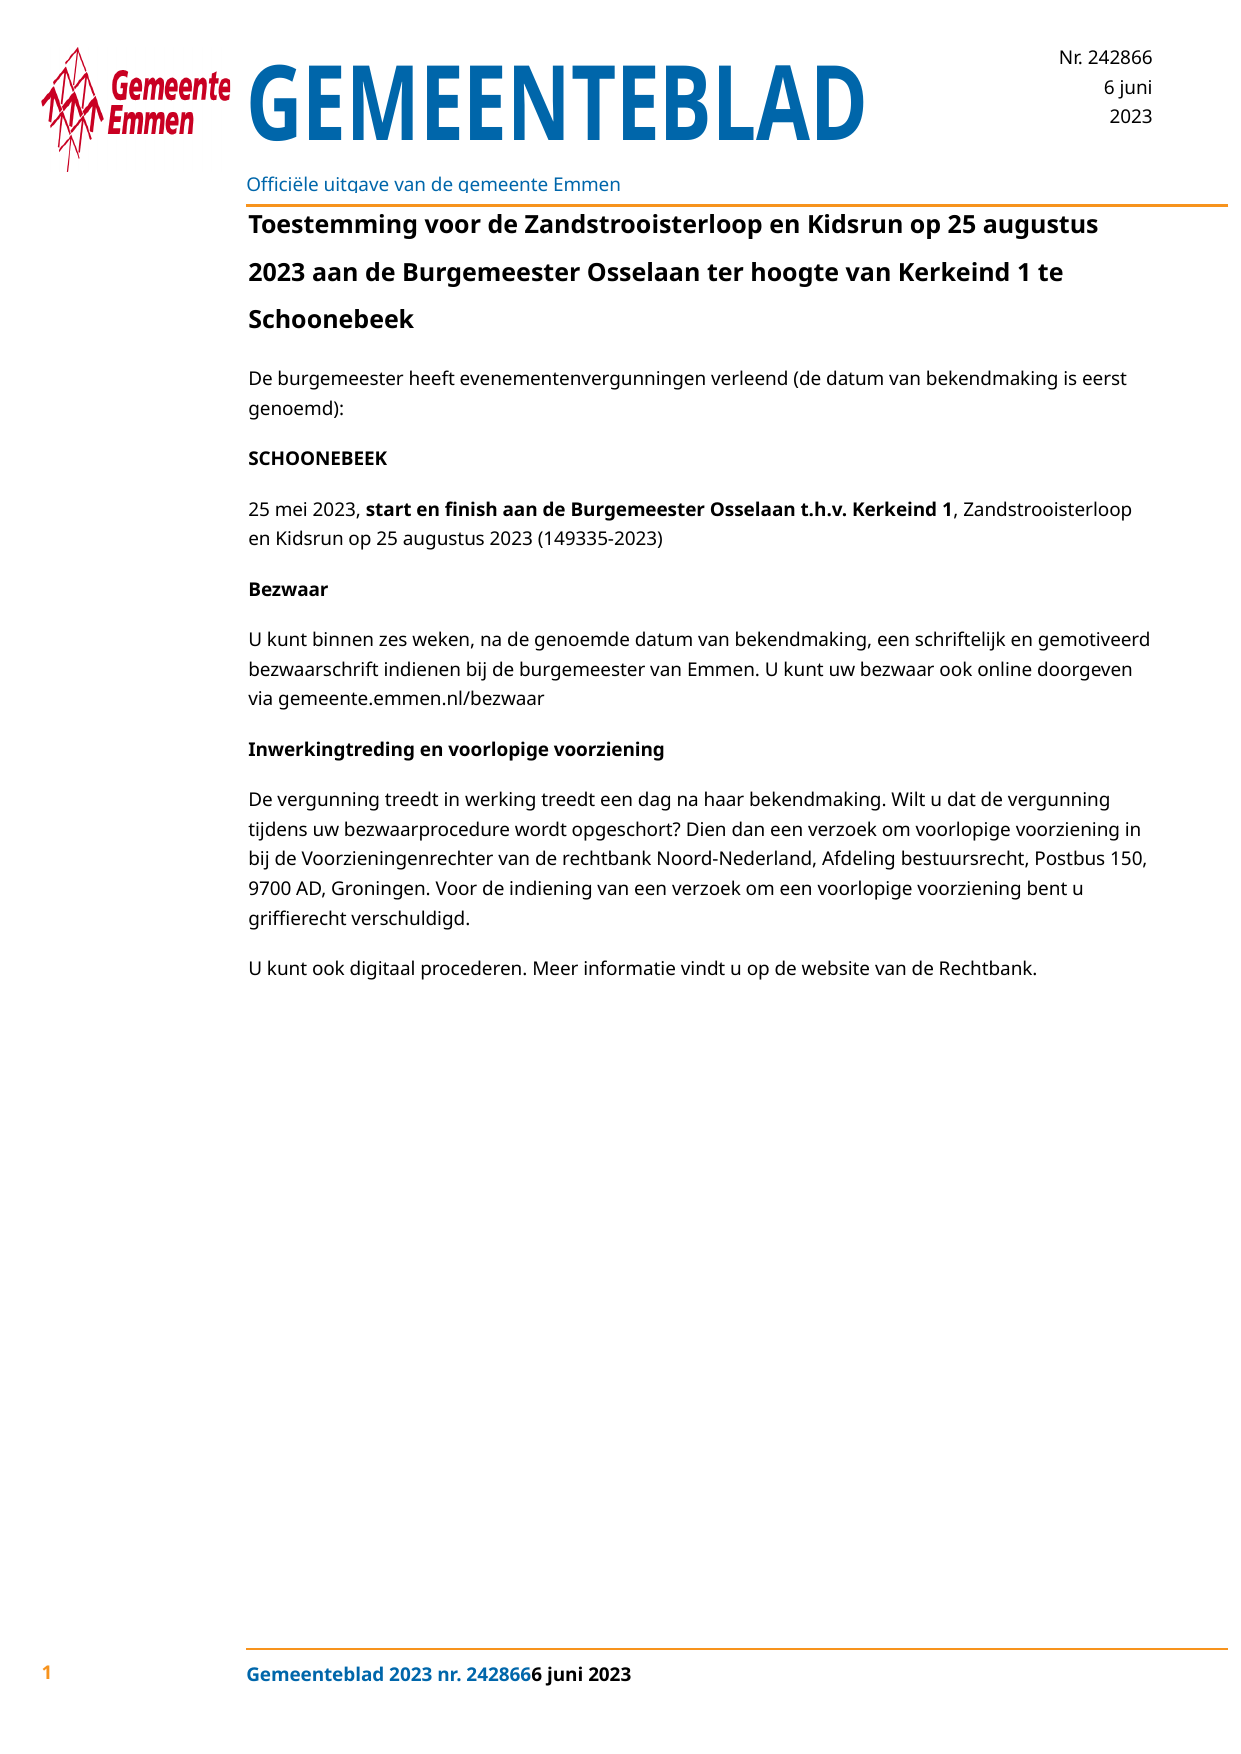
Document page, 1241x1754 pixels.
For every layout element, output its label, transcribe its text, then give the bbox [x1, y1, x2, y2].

text U kunt binnen zes weken, na de genoemde datum van bekendmaking, een schriftelijk en gemotiveerd bezwaarschrift indienen bij de burgemeester van Emmen. U kunt uw bezwaar ook online doorgeven via gemeente.emmen.nl/bezwaar [248, 626, 1152, 711]
text De burgemeester heeft evenementenvergunningen verleend (de datum van bekendmaking is eerst genoemd): [248, 366, 1152, 421]
picture [41, 47, 231, 172]
text 25 mei 2023, start en finish aan de Burgemeester Osselaan t.h.v. Kerkeind 1, Zandstrooisterloop en Kidsrun op 25 augustus 2023 (149335-2023) [248, 496, 1152, 551]
text U kunt ook digitaal procederen. Meer informatie vindt u op de website van de Rechtbank. [248, 955, 1152, 981]
text Toestemming voor de Zandstrooisterloop en Kidsrun op 25 augustus 2023 aan de Burgemeester Osselaan ter hoogte van Kerkeind 1 te Schoonebeek [248, 207, 1152, 336]
text Inwerkingtreding en voorlopige voorziening [248, 736, 1152, 762]
text Bezwaar [248, 576, 1152, 602]
text SCHOONEBEEK [248, 446, 1152, 471]
text De vergunning treedt in werking treedt een dag na haar bekendmaking. Wilt u dat de vergunning tijdens uw bezwaarprocedure wordt opgeschort? Dien dan een verzoek om voorlopige voorziening in bij de Voorzieningenrechter van de rechtbank Noord-Nederland, Afdeling bestuursrecht, Postbus 150, 9700 AD, Groningen. Voor de indiening van een verzoek om een voorlopige voorziening bent u griffierecht verschuldigd. [248, 786, 1152, 930]
